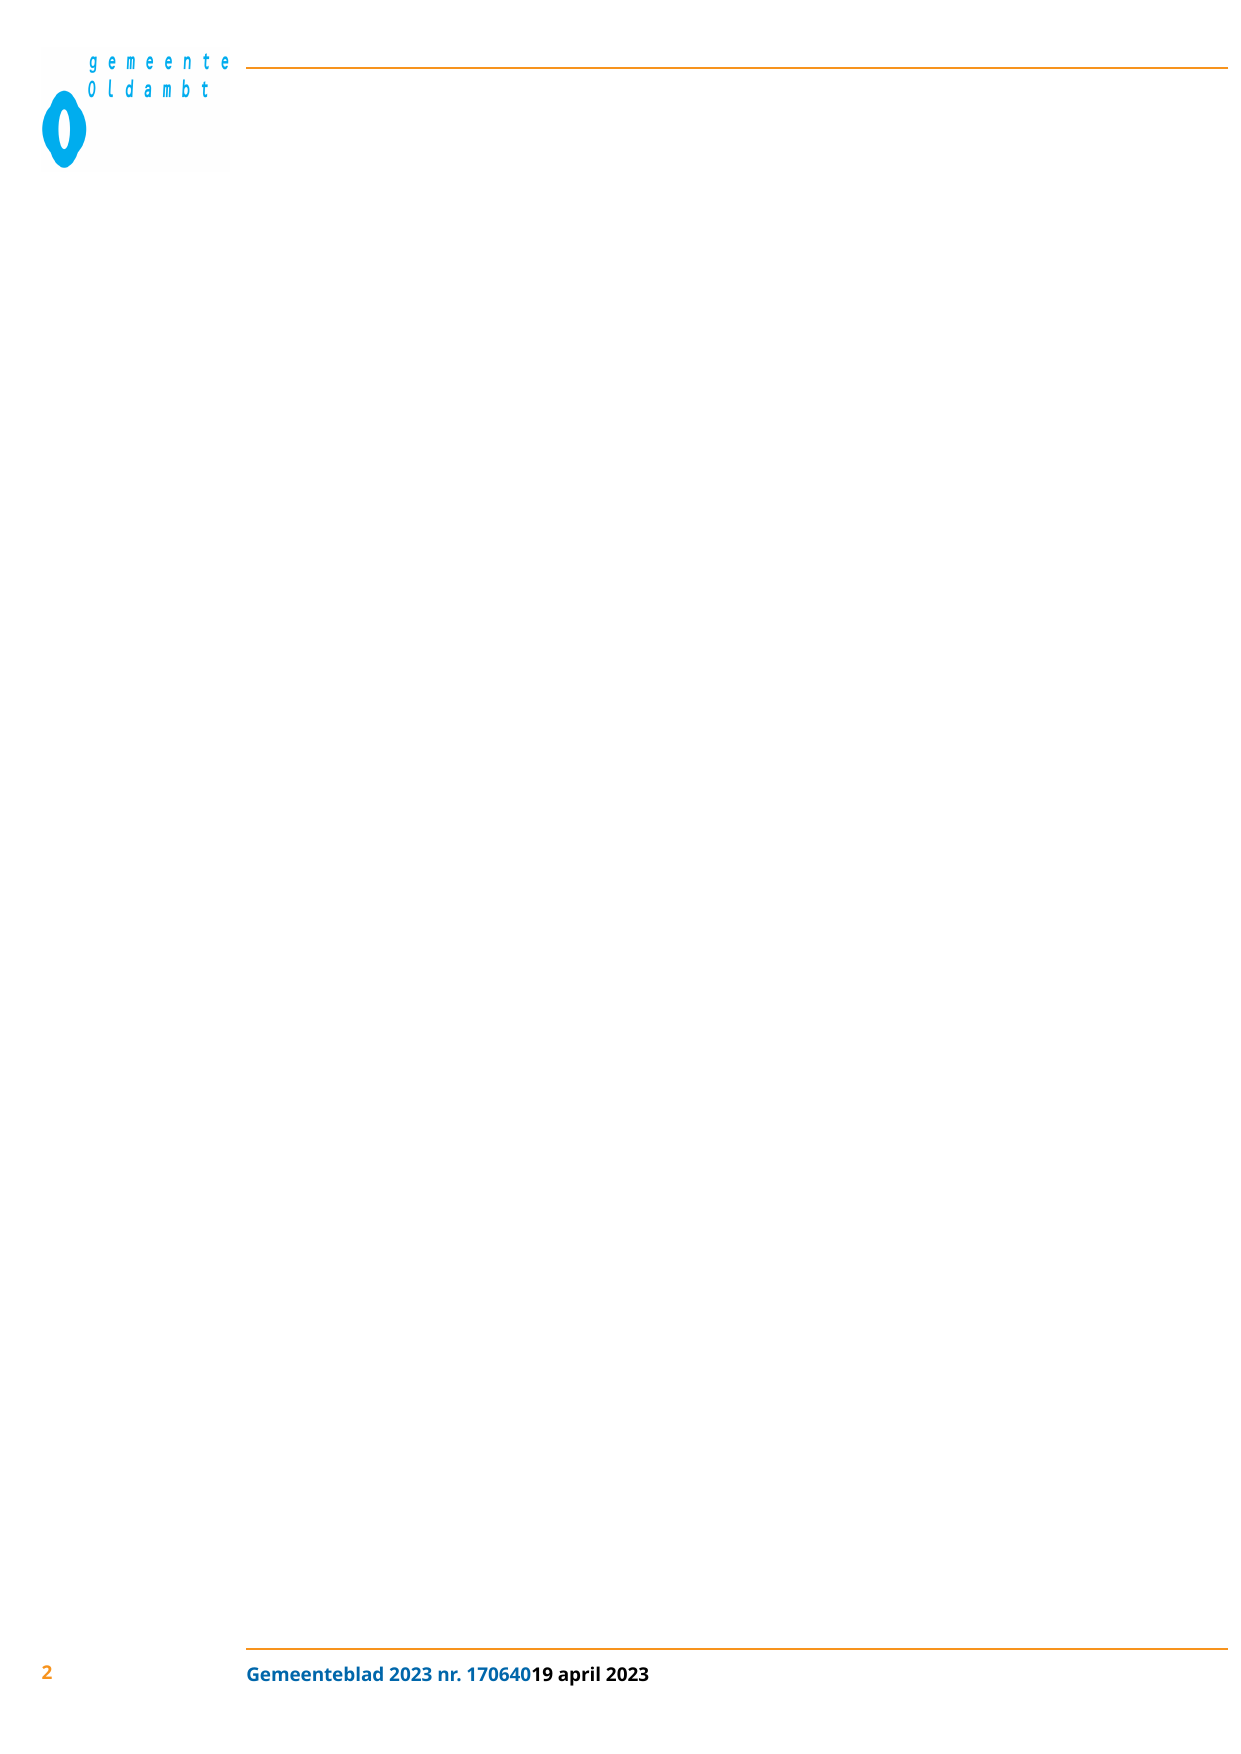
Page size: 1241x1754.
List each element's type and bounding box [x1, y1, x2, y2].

picture [41, 47, 231, 172]
